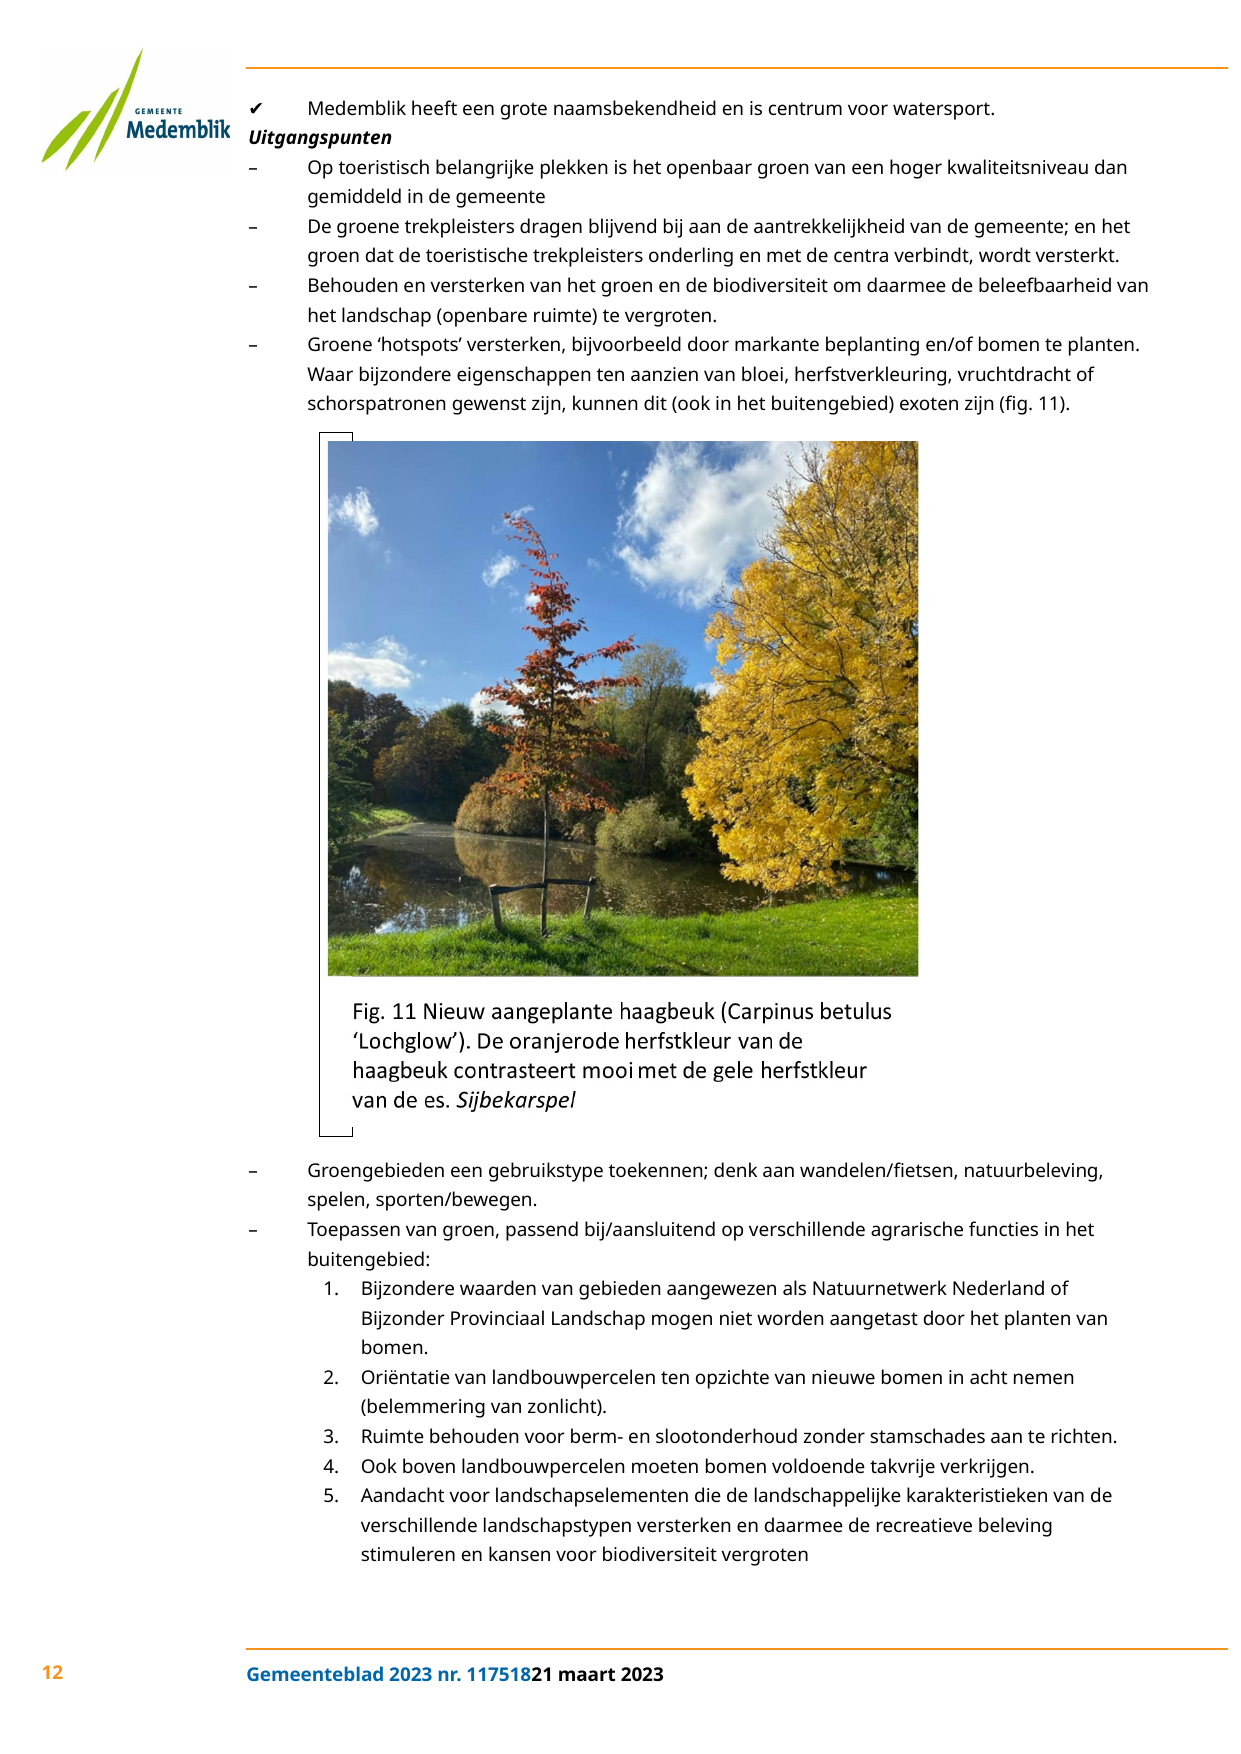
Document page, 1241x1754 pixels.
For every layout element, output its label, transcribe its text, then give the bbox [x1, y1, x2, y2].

list Oriëntatie van landbouwpercelen ten opzichte van nieuwe bomen in acht nemen (belemmering van zonlicht). [323, 1364, 1152, 1419]
text Uitgangspunten [248, 124, 1152, 150]
list Ruimte behouden voor berm- en slootonderhoud zonder stamschades aan te richten. [323, 1423, 1152, 1449]
list Aandacht voor landschapselementen die de landschappelijke karakteristieken van de verschillende landschapstypen versterken en daarmee de recreatieve beleving stimuleren en kansen voor biodiversiteit vergroten [323, 1482, 1152, 1567]
list Behouden en versterken van het groen en de biodiversiteit om daarmee de beleefbaarheid van het landschap (openbare ruimte) te vergroten. [248, 272, 1152, 328]
list Medemblik heeft een grote naamsbekendheid en is centrum voor watersport. [248, 95, 1152, 121]
picture [327, 441, 919, 1127]
list De groene trekpleisters dragen blijvend bij aan de aantrekkelijkheid van de gemeente; en het groen dat de toeristische trekpleisters onderling en met de centra verbindt, wordt versterkt. [248, 213, 1152, 268]
list Toepassen van groen, passend bij/aansluitend op verschillende agrarische functies in het buitengebied: [248, 1216, 1152, 1271]
list Bijzondere waarden van gebieden aangewezen als Natuurnetwerk Nederland of Bijzonder Provinciaal Landschap mogen niet worden aangetast door het planten van bomen. [323, 1275, 1152, 1360]
list Ook boven landbouwpercelen moeten bomen voldoende takvrije verkrijgen. [323, 1453, 1152, 1478]
list Op toeristisch belangrijke plekken is het openbaar groen van een hoger kwaliteitsniveau dan gemiddeld in de gemeente [248, 154, 1152, 209]
list Groene ‘hotspots’ versterken, bijvoorbeeld door markante beplanting en/of bomen te planten. Waar bijzondere eigenschappen ten aanzien van bloei, herfstverkleuring, vruchtdracht of schorspatronen gewenst zijn, kunnen dit (ook in het buitengebied) exoten zijn (fig. 11). [248, 331, 1152, 416]
list Groengebieden een gebruikstype toekennen; denk aan wandelen/fietsen, natuurbeleving, spelen, sporten/bewegen. [248, 1157, 1152, 1212]
picture [41, 47, 231, 172]
